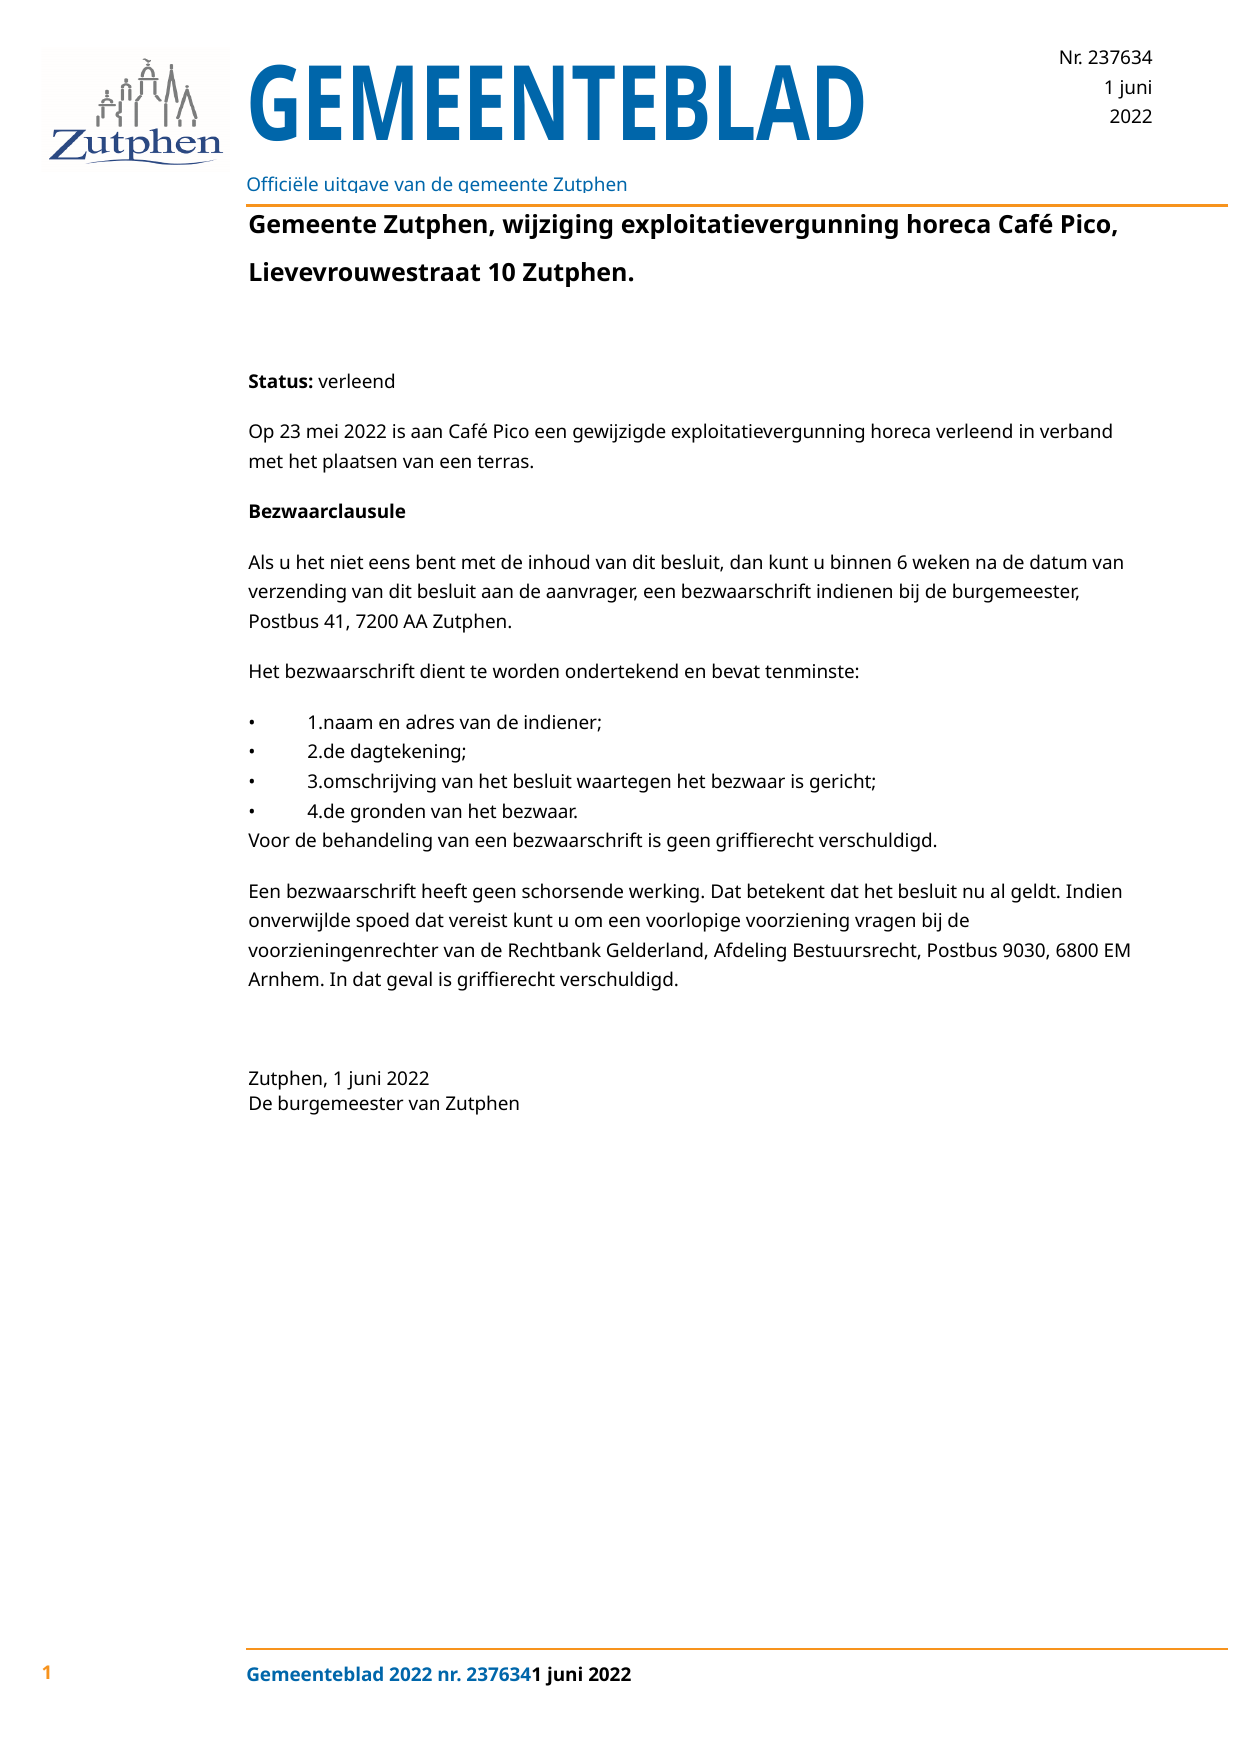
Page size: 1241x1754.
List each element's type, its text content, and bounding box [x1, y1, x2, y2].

text Een bezwaarschrift heeft geen schorsende werking. Dat betekent dat het besluit nu al geldt. Indien onverwijlde spoed dat vereist kunt u om een voorlopige voorziening vragen bij de voorzieningenrechter van de Rechtbank Gelderland, Afdeling Bestuursrecht, Postbus 9030, 6800 EM Arnhem. In dat geval is griffierecht verschuldigd. [248, 878, 1152, 992]
picture [41, 47, 231, 172]
text Status: verleend [248, 368, 1152, 394]
list 1.naam en adres van de indiener; [248, 709, 1152, 735]
text Bezwaarclausule [248, 499, 1152, 524]
list 4.de gronden van het bezwaar. [248, 798, 1152, 824]
text Voor de behandeling van een bezwaarschrift is geen griffierecht verschuldigd. [248, 827, 1152, 853]
text Als u het niet eens bent met de inhoud van dit besluit, dan kunt u binnen 6 weken na de datum van verzending van dit besluit aan de aanvrager, een bezwaarschrift indienen bij de burgemeester, Postbus 41, 7200 AA Zutphen. [248, 549, 1152, 634]
text Gemeente Zutphen, wijziging exploitatievergunning horeca Café Pico, Lievevrouwestraat 10 Zutphen. [248, 207, 1152, 288]
list 3.omschrijving van het besluit waartegen het bezwaar is gericht; [248, 768, 1152, 794]
text Het bezwaarschrift dient te worden ondertekend en bevat tenminste: [248, 659, 1152, 684]
text Op 23 mei 2022 is aan Café Pico een gewijzigde exploitatievergunning horeca verleend in verband met het plaatsen van een terras. [248, 419, 1152, 474]
text De burgemeester van Zutphen [248, 1091, 1152, 1116]
list 2.de dagtekening; [248, 739, 1152, 764]
text Zutphen, 1 juni 2022 [248, 1065, 1152, 1091]
